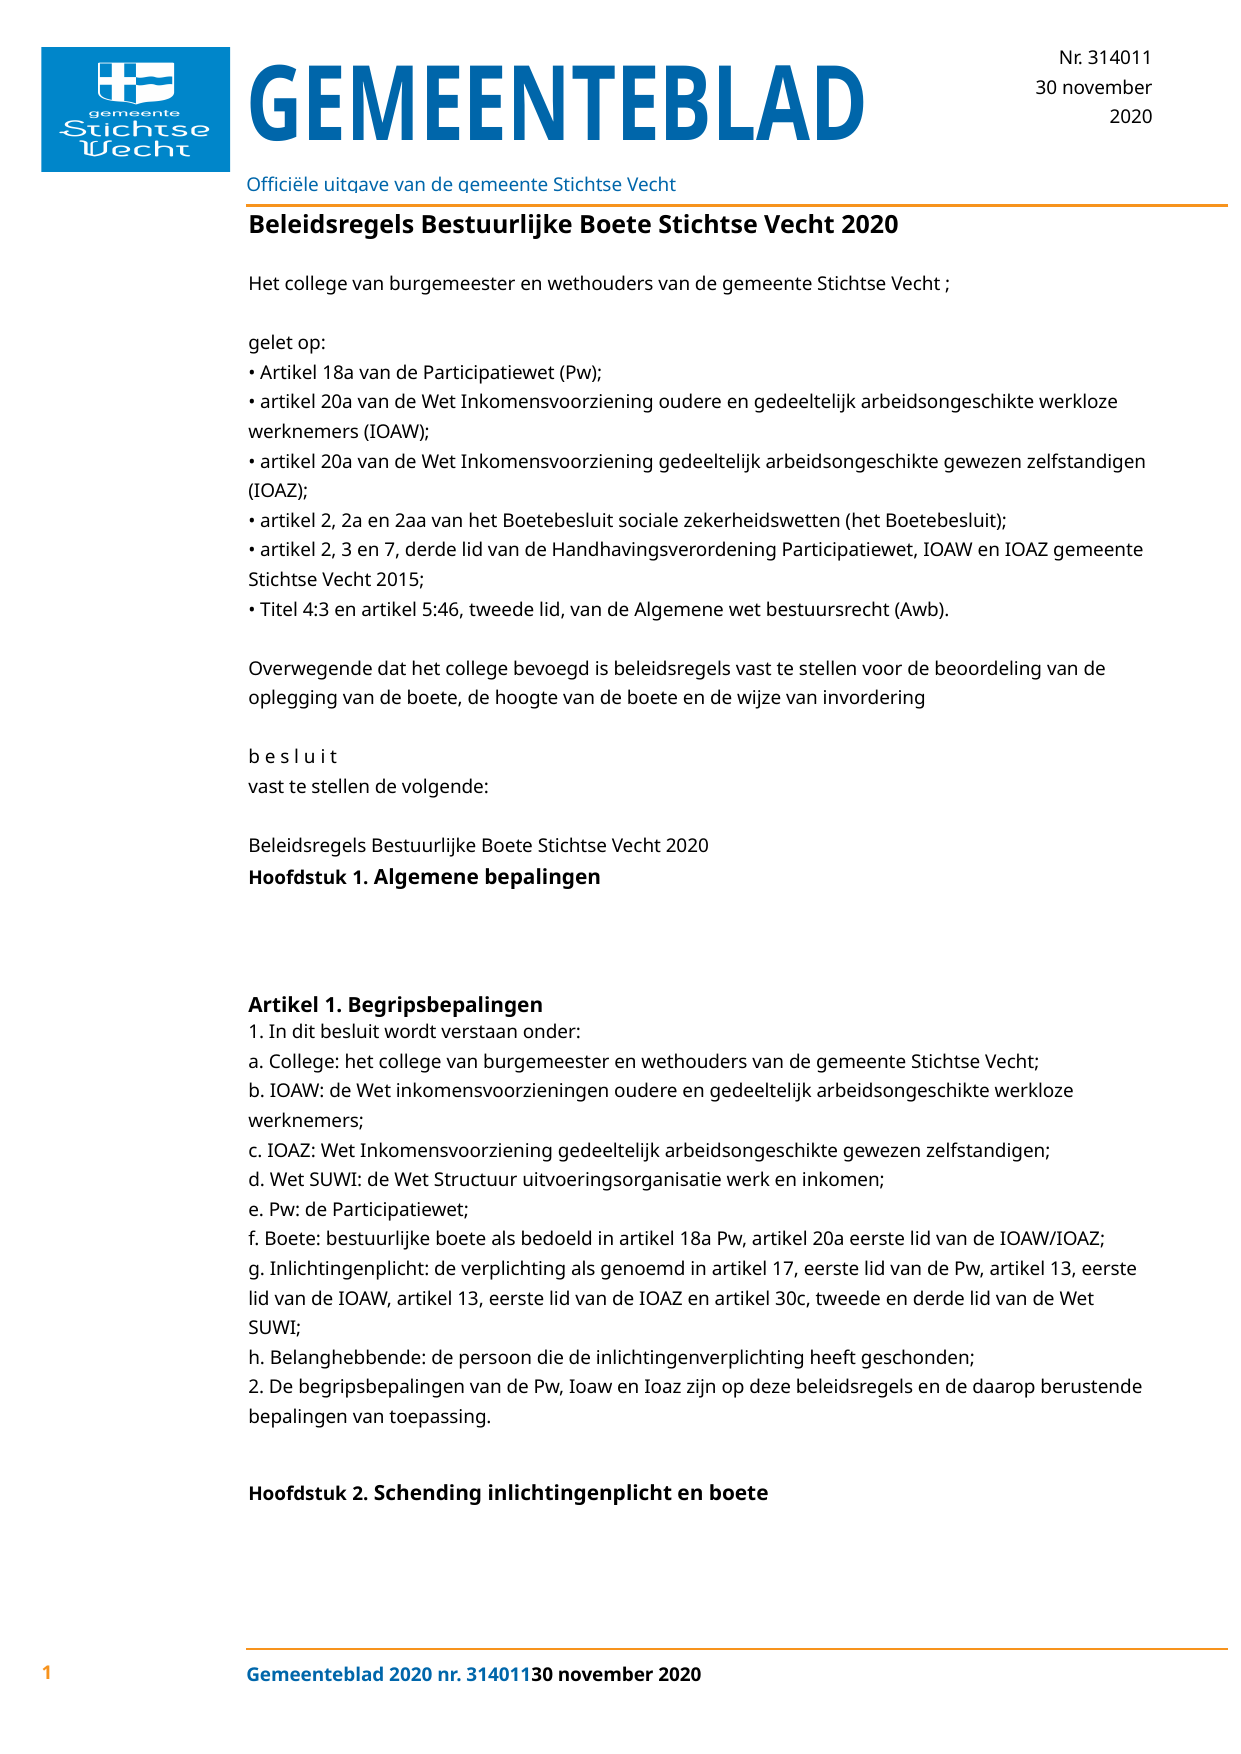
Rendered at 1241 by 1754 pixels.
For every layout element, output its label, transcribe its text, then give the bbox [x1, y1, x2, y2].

text a. College: het college van burgemeester en wethouders van de gemeente Stichtse Vecht; [248, 1048, 1152, 1074]
picture [99, 63, 135, 101]
text h. Belanghebbende: de persoon die de inlichtingenverplichting heeft geschonden; [248, 1344, 1152, 1370]
text • artikel 2, 2a en 2aa van het Boetebesluit sociale zekerheidswetten (het Boetebesluit); [248, 507, 1152, 533]
text gelet op: [248, 329, 1152, 355]
text • artikel 20a van de Wet Inkomensvoorziening gedeeltelijk arbeidsongeschikte gewezen zelfstandigen (IOAZ); [248, 448, 1152, 503]
text • Titel 4:3 en artikel 5:46, tweede lid, van de Algemene wet bestuursrecht (Awb). [248, 596, 1152, 621]
text Artikel 1. Begripsbepalingen [248, 990, 1152, 1018]
text e. Pw: de Participatiewet; [248, 1196, 1152, 1222]
text Beleidsregels Bestuurlijke Boete Stichtse Vecht 2020 [248, 832, 1152, 858]
picture [137, 63, 174, 103]
text g. Inlichtingenplicht: de verplichting als genoemd in artikel 17, eerste lid van de Pw, artikel 13, eerste lid van de IOAW, artikel 13, eerste lid van de IOAZ en artikel 30c, tweede en derde lid van de Wet SUWI; [248, 1255, 1152, 1340]
text 1. In dit besluit wordt verstaan onder: [248, 1018, 1152, 1044]
text • artikel 20a van de Wet Inkomensvoorziening oudere en gedeeltelijk arbeidsongeschikte werkloze werknemers (IOAW); [248, 389, 1152, 444]
text 2. De begripsbepalingen van de Pw, Ioaw en Ioaz zijn op deze beleidsregels en de daarop berustende bepalingen van toepassing. [248, 1373, 1152, 1429]
text Overwegende dat het college bevoegd is beleidsregels vast te stellen voor de beoordeling van de oplegging van de boete, de hoogte van de boete en de wijze van invordering [248, 655, 1152, 710]
text Hoofdstuk 1. Algemene bepalingen [248, 862, 1152, 890]
text b e s l u i t [248, 744, 1152, 769]
text vast te stellen de volgende: [248, 773, 1152, 799]
text • Artikel 18a van de Participatiewet (Pw); [248, 359, 1152, 385]
text f. Boete: bestuurlijke boete als bedoeld in artikel 18a Pw, artikel 20a eerste lid van de IOAW/IOAZ; [248, 1226, 1152, 1251]
text Hoofdstuk 2. Schending inlichtingenplicht en boete [248, 1478, 1152, 1507]
text b. IOAW: de Wet inkomensvoorzieningen oudere en gedeeltelijk arbeidsongeschikte werkloze werknemers; [248, 1078, 1152, 1133]
text Beleidsregels Bestuurlijke Boete Stichtse Vecht 2020 [248, 207, 1152, 241]
text • artikel 2, 3 en 7, derde lid van de Handhavingsverordening Participatiewet, IOAW en IOAZ gemeente Stichtse Vecht 2015; [248, 537, 1152, 592]
text d. Wet SUWI: de Wet Structuur uitvoeringsorganisatie werk en inkomen; [248, 1166, 1152, 1192]
text c. IOAZ: Wet Inkomensvoorziening gedeeltelijk arbeidsongeschikte gewezen zelfstandigen; [248, 1137, 1152, 1163]
text Het college van burgemeester en wethouders van de gemeente Stichtse Vecht ; [248, 270, 1152, 296]
